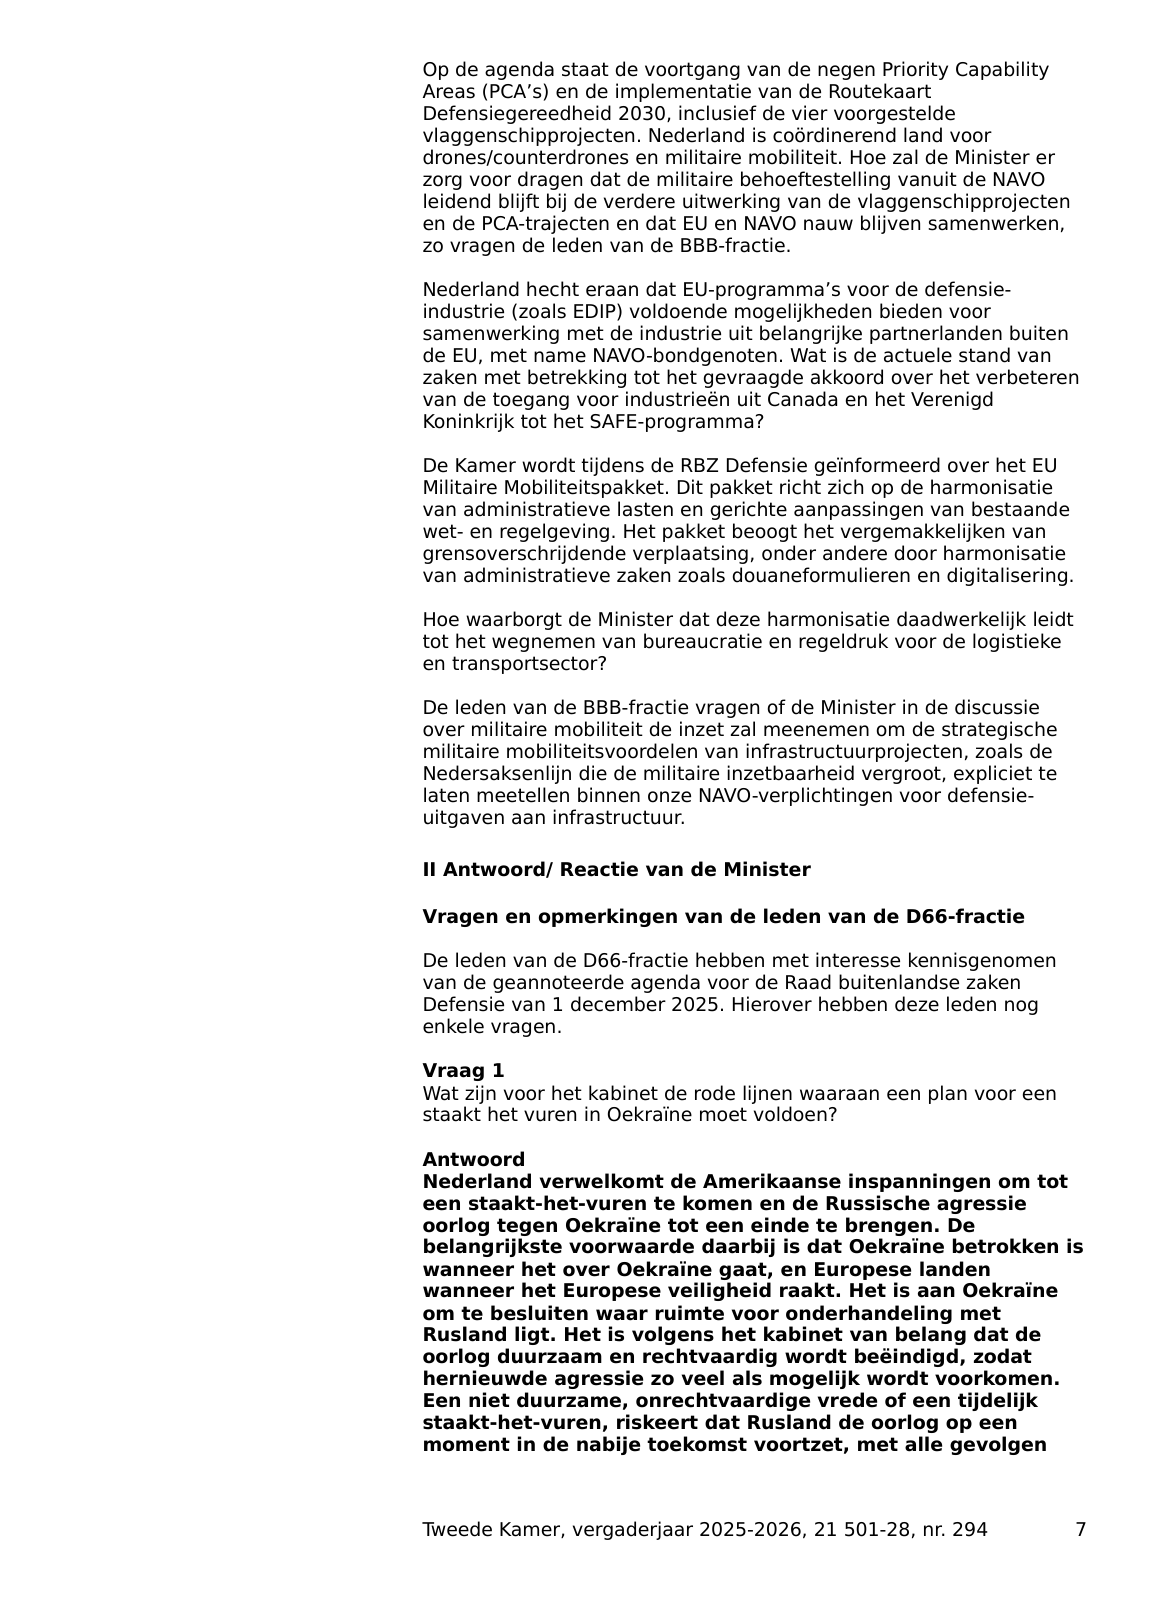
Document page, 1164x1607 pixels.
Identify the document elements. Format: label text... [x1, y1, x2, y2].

text Op de agenda staat de voortgang van de negen Priority Capability Areas (PCA’s) en de implementatie van de Routekaart Defensiegereedheid 2030, inclusief de vier voorgestelde vlaggenschipprojecten. Nederland is coördinerend land voor drones/counterdrones en militaire mobiliteit. Hoe zal de Minister er zorg voor dragen dat de militaire behoeftestelling vanuit de NAVO leidend blijft bij de verdere uitwerking van de vlaggenschipprojecten en de PCA-trajecten en dat EU en NAVO nauw blijven samenwerken, zo vragen de leden van de BBB-fractie. [422, 59, 1087, 257]
subtitle Vragen en opmerkingen van de leden van de D66-fractie [422, 906, 1087, 928]
text De Kamer wordt tijdens de RBZ Defensie geïnformeerd over het EU Militaire Mobiliteitspakket. Dit pakket richt zich op de harmonisatie van administratieve lasten en gerichte aanpassingen van bestaande wet- en regelgeving. Het pakket beoogt het vergemakkelijken van grensoverschrijdende verplaatsing, onder andere door harmonisatie van administratieve zaken zoals douaneformulieren en digitalisering. [422, 455, 1087, 587]
subtitle II Antwoord/ Reactie van de Minister [422, 859, 1087, 881]
text Hoe waarborgt de Minister dat deze harmonisatie daadwerkelijk leidt tot het wegnemen van bureaucratie en regeldruk voor de logistieke en transportsector? [422, 609, 1087, 675]
text Nederland verwelkomt de Amerikaanse inspanningen om tot een staakt-het-vuren te komen en de Russische agressie oorlog tegen Oekraïne tot een einde te brengen. De belangrijkste voorwaarde daarbij is dat Oekraïne betrokken is wanneer het over Oekraïne gaat, en Europese landen wanneer het Europese veiligheid raakt. Het is aan Oekraïne om te besluiten waar ruimte voor onderhandeling met Rusland ligt. Het is volgens het kabinet van belang dat de oorlog duurzaam en rechtvaardig wordt beëindigd, zodat hernieuwde agressie zo veel als mogelijk wordt voorkomen. Een niet duurzame, onrechtvaardige vrede of een tijdelijk staakt-het-vuren, riskeert dat Rusland de oorlog op een moment in de nabije toekomst voortzet, met alle gevolgen [422, 1171, 1087, 1456]
text Vraag 1 [422, 1060, 1087, 1082]
text Wat zijn voor het kabinet de rode lijnen waaraan een plan voor een staakt het vuren in Oekraïne moet voldoen? [422, 1082, 1087, 1126]
text Nederland hecht eraan dat EU-programma’s voor de defensie-industrie (zoals EDIP) voldoende mogelijkheden bieden voor samenwerking met de industrie uit belangrijke partnerlanden buiten de EU, met name NAVO-bondgenoten. Wat is de actuele stand van zaken met betrekking tot het gevraagde akkoord over het verbeteren van de toegang voor industrieën uit Canada en het Verenigd Koninkrijk tot het SAFE-programma? [422, 279, 1087, 433]
text De leden van de D66-fractie hebben met interesse kennisgenomen van de geannoteerde agenda voor de Raad buitenlandse zaken Defensie van 1 december 2025. Hierover hebben deze leden nog enkele vragen. [422, 950, 1087, 1038]
text Antwoord [422, 1148, 1087, 1171]
text De leden van de BBB-fractie vragen of de Minister in de discussie over militaire mobiliteit de inzet zal meenemen om de strategische militaire mobiliteitsvoordelen van infrastructuurprojecten, zoals de Nedersaksenlijn die de militaire inzetbaarheid vergroot, expliciet te laten meetellen binnen onze NAVO-verplichtingen voor defensie-uitgaven aan infrastructuur. [422, 697, 1087, 829]
